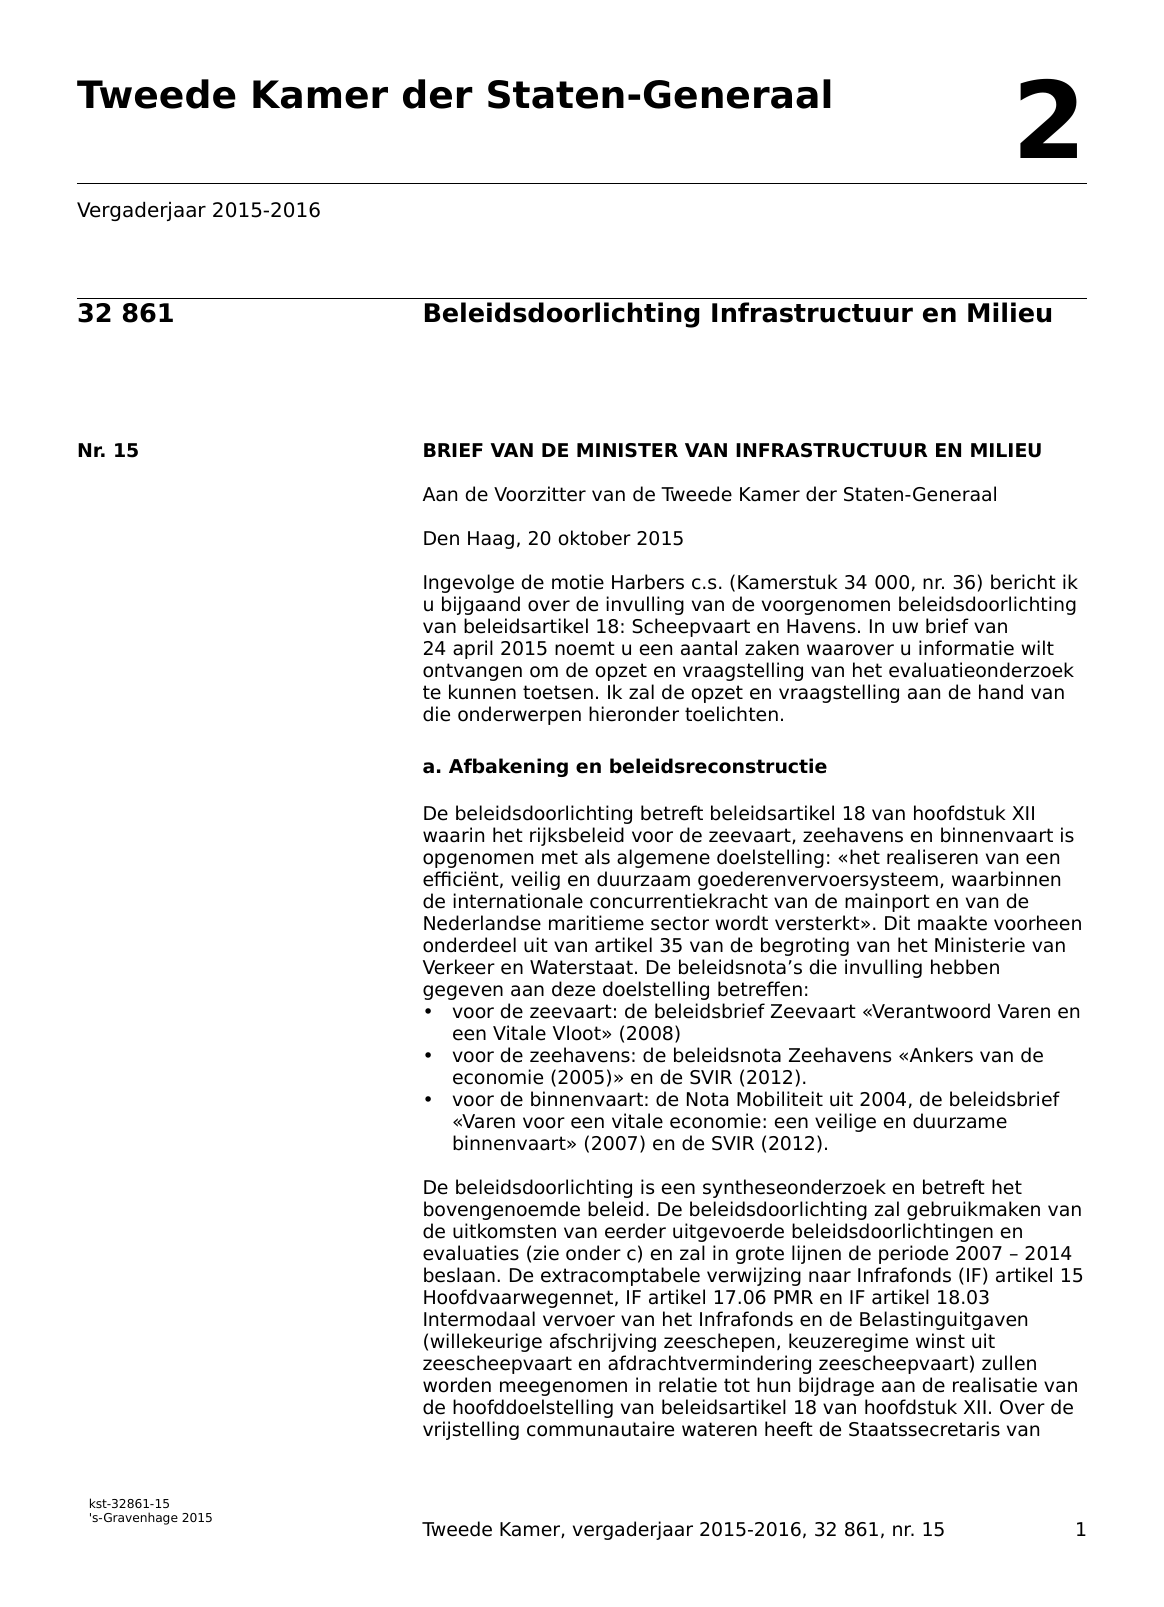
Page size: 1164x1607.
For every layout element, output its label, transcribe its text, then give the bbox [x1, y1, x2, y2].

table_header Tweede Kamer der Staten-Generaal [77, 59, 886, 183]
text De beleidsdoorlichting is een syntheseonderzoek en betreft het bovengenoemde beleid. De beleidsdoorlichting zal gebruikmaken van de uitkomsten van eerder uitgevoerde beleidsdoorlichtingen en evaluaties (zie onder c) en zal in grote lijnen de periode 2007 – 2014 beslaan. De extracomptabele verwijzing naar Infrafonds (IF) artikel 15 Hoofdvaarwegennet, IF artikel 17.06 PMR en IF artikel 18.03 Intermodaal vervoer van het Infrafonds en de Belastinguitgaven (willekeurige afschrijving zeeschepen, keuzeregime winst uit zeescheepvaart en afdrachtvermindering zeescheepvaart) zullen worden meegenomen in relatie tot hun bijdrage aan de realisatie van de hoofddoelstelling van beleidsartikel 18 van hoofdstuk XII. Over de vrijstelling communautaire wateren heeft de Staatssecretaris van [422, 1177, 1087, 1441]
text Ingevolge de motie Harbers c.s. (Kamerstuk 34 000, nr. 36) bericht ik u bijgaand over de invulling van de voorgenomen beleidsdoorlichting van beleidsartikel 18: Scheepvaart en Havens. In uw brief van 24 april 2015 noemt u een aantal zaken waarover u informatie wilt ontvangen om de opzet en vraagstelling van het evaluatieonderzoek te kunnen toetsen. Ik zal de opzet en vraagstelling aan de hand van die onderwerpen hieronder toelichten. [422, 572, 1087, 726]
text Den Haag, 20 oktober 2015 [422, 528, 1087, 550]
text • voor de zeehavens: de beleidsnota Zeehavens «Ankers van de economie (2005)» en de SVIR (2012). [422, 1045, 1087, 1089]
text • voor de binnenvaart: de Nota Mobiliteit uit 2004, de beleidsbrief «Varen voor een vitale economie: een veilige en duurzame binnenvaart» (2007) en de SVIR (2012). [422, 1089, 1087, 1155]
text kst-32861-15 [88, 1497, 323, 1511]
subtitle a. Afbakening en beleidsreconstructie [422, 756, 1087, 778]
table_cell Vergaderjaar 2015-2016 [77, 184, 1087, 298]
subtitle Nr. 15 BRIEF VAN DE MINISTER VAN INFRASTRUCTUUR EN MILIEU [77, 440, 1087, 462]
text Aan de Voorzitter van de Tweede Kamer der Staten-Generaal [422, 484, 1087, 506]
table_header 2 [886, 59, 1087, 183]
subtitle 32 861 Beleidsdoorlichting Infrastructuur en Milieu [77, 299, 1087, 329]
text 's-Gravenhage 2015 [88, 1511, 323, 1525]
text De beleidsdoorlichting betreft beleidsartikel 18 van hoofdstuk XII waarin het rijksbeleid voor de zeevaart, zeehavens en binnenvaart is opgenomen met als algemene doelstelling: «het realiseren van een efficiënt, veilig en duurzaam goederenvervoersysteem, waarbinnen de internationale concurrentiekracht van de mainport en van de Nederlandse maritieme sector wordt versterkt». Dit maakte voorheen onderdeel uit van artikel 35 van de begroting van het Ministerie van Verkeer en Waterstaat. De beleidsnota’s die invulling hebben gegeven aan deze doelstelling betreffen: [422, 803, 1087, 1001]
text • voor de zeevaart: de beleidsbrief Zeevaart «Verantwoord Varen en een Vitale Vloot» (2008) [422, 1001, 1087, 1045]
